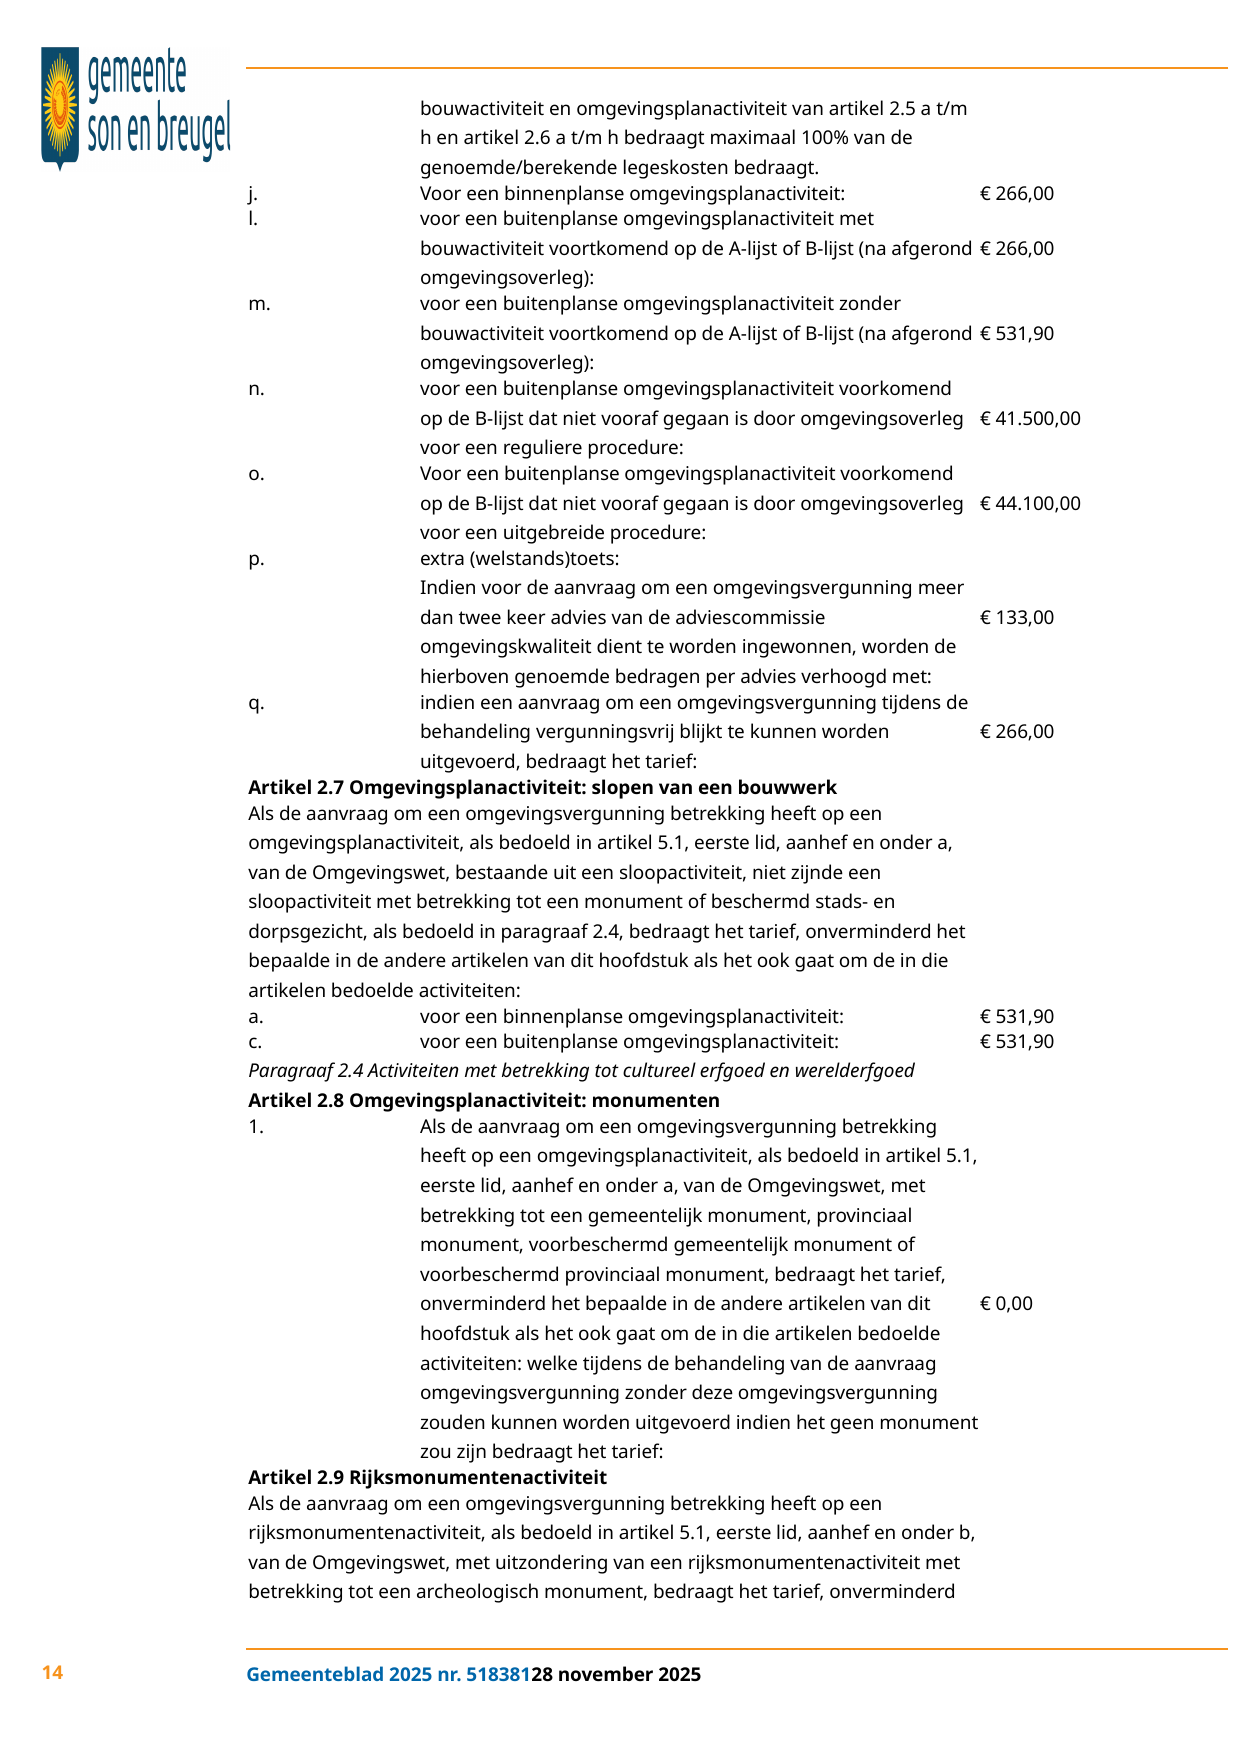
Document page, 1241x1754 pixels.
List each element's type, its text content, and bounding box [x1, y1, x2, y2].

table_cell Als de aanvraag om een omgevingsvergunning betrekking heeft op een omgevingsplanactiviteit, als bedoeld in artikel 5.1, eerste lid, aanhef en onder a, van de Omgevingswet, met betrekking tot een gemeentelijk monument, provinciaal monument, voorbeschermd gemeentelijk monument of voorbeschermd provinciaal monument, bedraagt het tarief, onverminderd het bepaalde in de andere artikelen van dit hoofdstuk als het ook gaat om de in die artikelen bedoelde activiteiten: welke tijdens de behandeling van de aanvraag omgevingsvergunning zonder deze omgevingsvergunning zouden kunnen worden uitgevoerd indien het geen monument zou zijn bedraagt het tarief: [420, 1113, 980, 1464]
table_cell o. [248, 460, 420, 545]
table_cell € 266,00 [980, 180, 1152, 205]
table_cell € 0,00 [980, 1113, 1152, 1464]
table_cell [980, 774, 1152, 800]
table_cell c. [248, 1029, 420, 1054]
table_cell [248, 95, 420, 180]
table_cell € 531,90 [980, 1003, 1152, 1029]
table_cell voor een buitenplanse omgevingsplanactiviteit zonder bouwactiviteit voortkomend op de A-lijst of B-lijst (na afgerond omgevingsoverleg): [420, 290, 980, 375]
table_cell l. [248, 205, 420, 290]
table_cell Artikel 2.9 Rijksmonumentenactiviteit [248, 1464, 980, 1490]
table_cell a. [248, 1003, 420, 1029]
table_cell voor een buitenplanse omgevingsplanactiviteit met bouwactiviteit voortkomend op de A-lijst of B-lijst (na afgerond omgevingsoverleg): [420, 205, 980, 290]
table_cell voor een buitenplanse omgevingsplanactiviteit: [420, 1029, 980, 1054]
table_cell Voor een binnenplanse omgevingsplanactiviteit: [420, 180, 980, 205]
table_cell p. [248, 545, 420, 689]
table_cell n. [248, 375, 420, 460]
text Paragraaf 2.4 Activiteiten met betrekking tot cultureel erfgoed en werelderfgoed [248, 1058, 1152, 1083]
table_cell extra (welstands)toets: Indien voor de aanvraag om een omgevingsvergunning meer dan twee keer advies van de adviescommissie omgevingskwaliteit dient te worden ingewonnen, worden de hierboven genoemde bedragen per advies verhoogd met: [420, 545, 980, 689]
table_header Artikel 2.8 Omgevingsplanactiviteit: monumenten [248, 1087, 980, 1113]
table_cell [980, 95, 1152, 180]
table_cell [980, 800, 1152, 1003]
table_cell indien een aanvraag om een omgevingsvergunning tijdens de behandeling vergunningsvrij blijkt te kunnen worden uitgevoerd, bedraagt het tarief: [420, 689, 980, 774]
table_cell € 531,90 [980, 290, 1152, 375]
table_cell € 44.100,00 [980, 460, 1152, 545]
picture [41, 47, 231, 172]
table_cell € 266,00 [980, 689, 1152, 774]
table_cell voor een buitenplanse omgevingsplanactiviteit voorkomend op de B-lijst dat niet vooraf gegaan is door omgevingsoverleg voor een reguliere procedure: [420, 375, 980, 460]
table_cell voor een binnenplanse omgevingsplanactiviteit: [420, 1003, 980, 1029]
table_cell € 41.500,00 [980, 375, 1152, 460]
table_cell Voor een buitenplanse omgevingsplanactiviteit voorkomend op de B-lijst dat niet vooraf gegaan is door omgevingsoverleg voor een uitgebreide procedure: [420, 460, 980, 545]
table_cell q. [248, 689, 420, 774]
table_cell Als de aanvraag om een omgevingsvergunning betrekking heeft op een omgevingsplanactiviteit, als bedoeld in artikel 5.1, eerste lid, aanhef en onder a, van de Omgevingswet, bestaande uit een sloopactiviteit, niet zijnde een sloopactiviteit met betrekking tot een monument of beschermd stads- en dorpsgezicht, als bedoeld in paragraaf 2.4, bedraagt het tarief, onverminderd het bepaalde in de andere artikelen van dit hoofdstuk als het ook gaat om de in die artikelen bedoelde activiteiten: [248, 800, 980, 1003]
table_cell € 266,00 [980, 205, 1152, 290]
table_cell Als de aanvraag om een omgevingsvergunning betrekking heeft op een rijksmonumentenactiviteit, als bedoeld in artikel 5.1, eerste lid, aanhef en onder b, van de Omgevingswet, met uitzondering van een rijksmonumentenactiviteit met betrekking tot een archeologisch monument, bedraagt het tarief, onverminderd [248, 1490, 980, 1604]
table_cell € 531,90 [980, 1029, 1152, 1054]
table_cell € 133,00 [980, 545, 1152, 689]
table_cell m. [248, 290, 420, 375]
table_header [980, 1087, 1152, 1113]
table_cell [980, 1490, 1152, 1604]
table_cell j. [248, 180, 420, 205]
table_cell bouwactiviteit en omgevingsplanactiviteit van artikel 2.5 a t/m h en artikel 2.6 a t/m h bedraagt maximaal 100% van de genoemde/berekende legeskosten bedraagt. [420, 95, 980, 180]
table_cell [980, 1464, 1152, 1490]
table_cell Artikel 2.7 Omgevingsplanactiviteit: slopen van een bouwwerk [248, 774, 980, 800]
table_cell 1. [248, 1113, 420, 1464]
